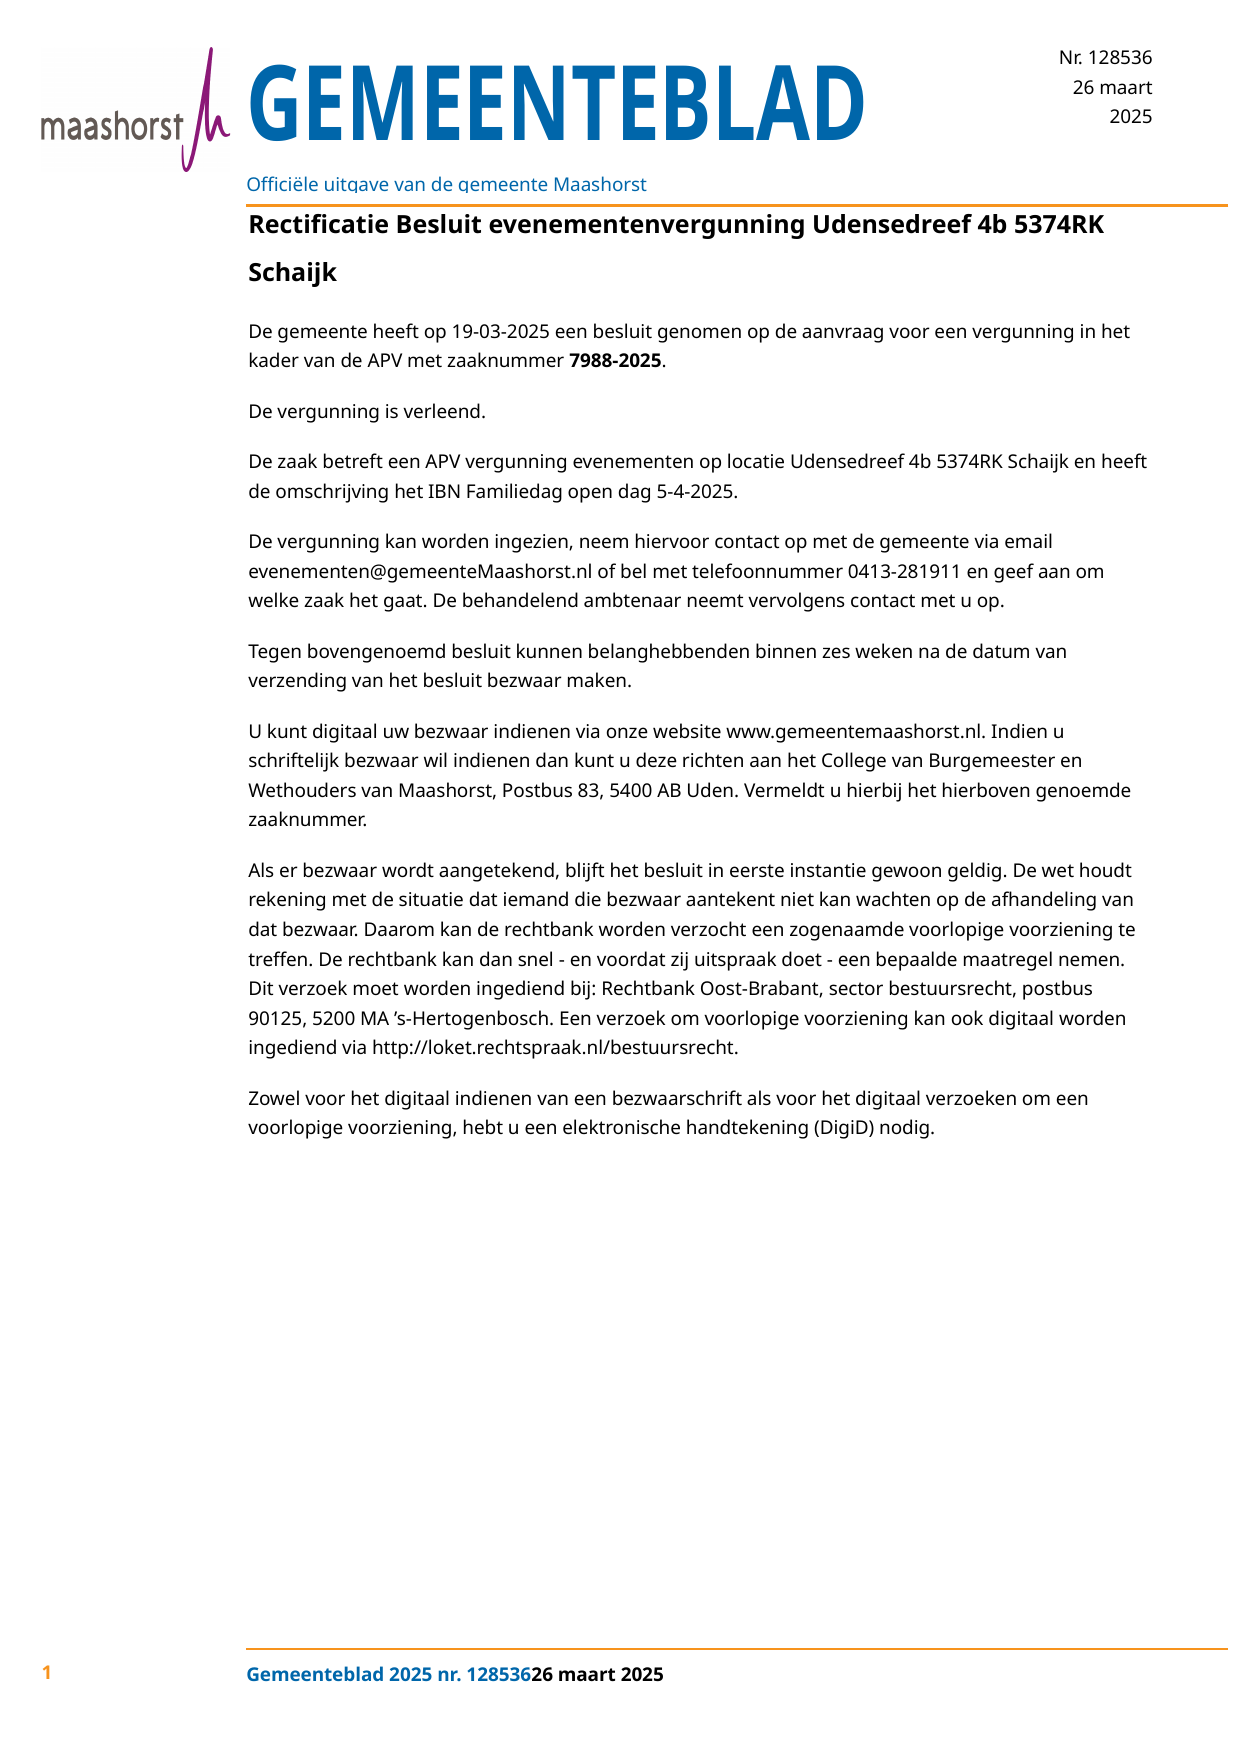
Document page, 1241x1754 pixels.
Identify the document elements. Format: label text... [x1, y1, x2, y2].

text Tegen bovengenoemd besluit kunnen belanghebbenden binnen zes weken na de datum van verzending van het besluit bezwaar maken. [248, 638, 1152, 693]
text Rectificatie Besluit evenementenvergunning Udensedreef 4b 5374RK Schaijk [248, 207, 1152, 288]
text Als er bezwaar wordt aangetekend, blijft het besluit in eerste instantie gewoon geldig. De wet houdt rekening met de situatie dat iemand die bezwaar aantekent niet kan wachten op de afhandeling van dat bezwaar. Daarom kan de rechtbank worden verzocht een zogenaamde voorlopige voorziening te treffen. De rechtbank kan dan snel - en voordat zij uitspraak doet - een bepaalde maatregel nemen. Dit verzoek moet worden ingediend bij: Rechtbank Oost-Brabant, sector bestuursrecht, postbus 90125, 5200 MA ’s-Hertogenbosch. Een verzoek om voorlopige voorziening kan ook digitaal worden ingediend via http://loket.rechtspraak.nl/bestuursrecht. [248, 857, 1152, 1060]
text De gemeente heeft op 19-03-2025 een besluit genomen op de aanvraag voor een vergunning in het kader van de APV met zaaknummer 7988-2025. [248, 318, 1152, 373]
text Zowel voor het digitaal indienen van een bezwaarschrift als voor het digitaal verzoeken om een voorlopige voorziening, hebt u een elektronische handtekening (DigiD) nodig. [248, 1085, 1152, 1140]
text De vergunning kan worden ingezien, neem hiervoor contact op met de gemeente via email evenementen@gemeenteMaashorst.nl of bel met telefoonnummer 0413-281911 en geef aan om welke zaak het gaat. De behandelend ambtenaar neemt vervolgens contact met u op. [248, 528, 1152, 613]
text De vergunning is verleend. [248, 398, 1152, 424]
text U kunt digitaal uw bezwaar indienen via onze website www.gemeentemaashorst.nl. Indien u schriftelijk bezwaar wil indienen dan kunt u deze richten aan het College van Burgemeester en Wethouders van Maashorst, Postbus 83, 5400 AB Uden. Vermeldt u hierbij het hierboven genoemde zaaknummer. [248, 718, 1152, 832]
picture [41, 47, 231, 172]
text De zaak betreft een APV vergunning evenementen op locatie Udensedreef 4b 5374RK Schaijk en heeft de omschrijving het IBN Familiedag open dag 5-4-2025. [248, 448, 1152, 504]
